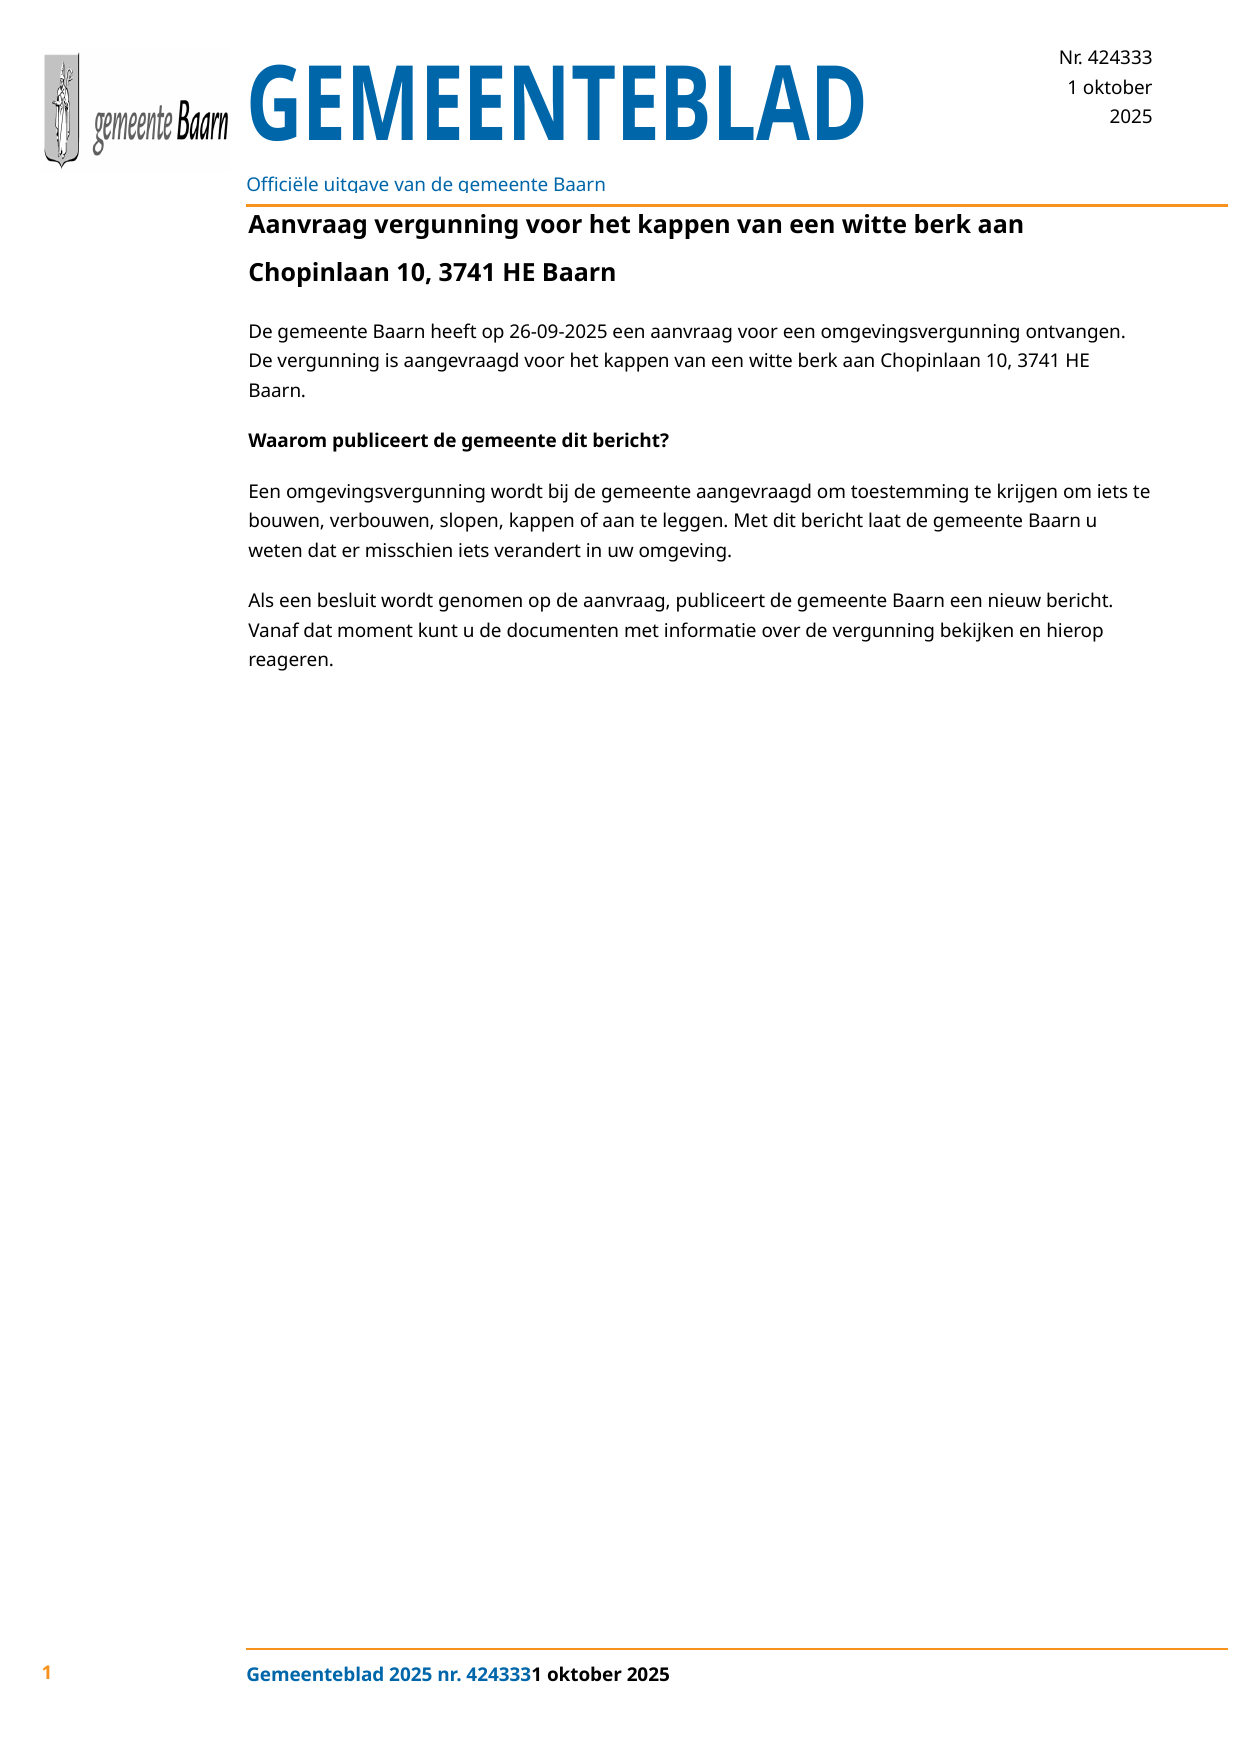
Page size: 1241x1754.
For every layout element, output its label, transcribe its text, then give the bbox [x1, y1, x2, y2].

text Aanvraag vergunning voor het kappen van een witte berk aan Chopinlaan 10, 3741 HE Baarn [248, 207, 1152, 288]
text Een omgevingsvergunning wordt bij de gemeente aangevraagd om toestemming te krijgen om iets te bouwen, verbouwen, slopen, kappen of aan te leggen. Met dit bericht laat de gemeente Baarn u weten dat er misschien iets verandert in uw omgeving. [248, 478, 1152, 563]
picture [41, 47, 231, 172]
text Als een besluit wordt genomen op de aanvraag, publiceert de gemeente Baarn een nieuw bericht. Vanaf dat moment kunt u de documenten met informatie over de vergunning bekijken en hierop reageren. [248, 587, 1152, 672]
text Waarom publiceert de gemeente dit bericht? [248, 427, 1152, 453]
text De gemeente Baarn heeft op 26-09-2025 een aanvraag voor een omgevingsvergunning ontvangen. De vergunning is aangevraagd voor het kappen van een witte berk aan Chopinlaan 10, 3741 HE Baarn. [248, 318, 1152, 403]
